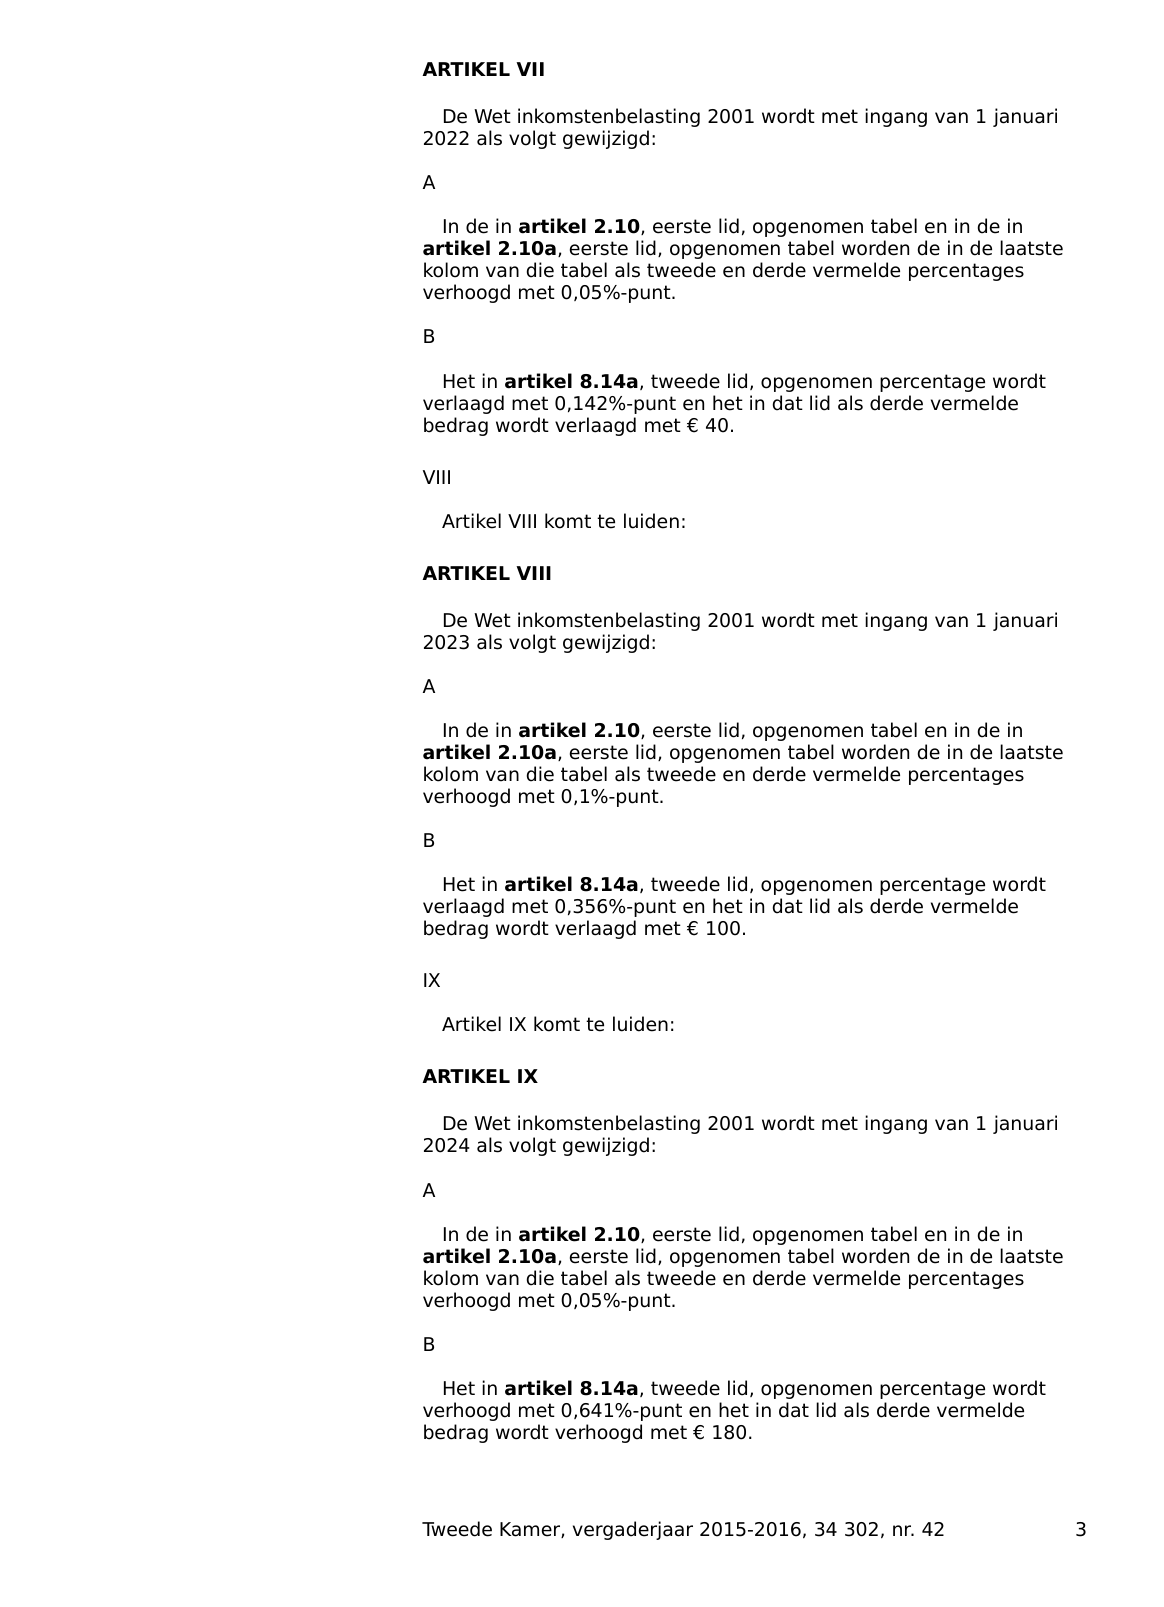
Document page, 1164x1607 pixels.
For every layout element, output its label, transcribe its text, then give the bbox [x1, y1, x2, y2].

text In de in artikel 2.10, eerste lid, opgenomen tabel en in de in artikel 2.10a, eerste lid, opgenomen tabel worden de in de laatste kolom van die tabel als tweede en derde vermelde percentages verhoogd met 0,1%-punt. [422, 720, 1087, 808]
subtitle ARTIKEL VII [422, 59, 1087, 81]
text Het in artikel 8.14a, tweede lid, opgenomen percentage wordt verlaagd met 0,356%-punt en het in dat lid als derde vermelde bedrag wordt verlaagd met € 100. [422, 874, 1087, 940]
subtitle ARTIKEL IX [422, 1066, 1087, 1088]
text De Wet inkomstenbelasting 2001 wordt met ingang van 1 januari 2022 als volgt gewijzigd: [422, 106, 1087, 150]
text Artikel IX komt te luiden: [422, 1014, 1087, 1036]
text B [422, 830, 1087, 852]
text De Wet inkomstenbelasting 2001 wordt met ingang van 1 januari 2023 als volgt gewijzigd: [422, 610, 1087, 654]
text A [422, 1179, 1087, 1201]
text B [422, 326, 1087, 348]
text Het in artikel 8.14a, tweede lid, opgenomen percentage wordt verhoogd met 0,641%-punt en het in dat lid als derde vermelde bedrag wordt verhoogd met € 180. [422, 1378, 1087, 1444]
text B [422, 1334, 1087, 1356]
text A [422, 172, 1087, 194]
subtitle VIII [422, 467, 1087, 488]
text In de in artikel 2.10, eerste lid, opgenomen tabel en in de in artikel 2.10a, eerste lid, opgenomen tabel worden de in de laatste kolom van die tabel als tweede en derde vermelde percentages verhoogd met 0,05%-punt. [422, 1224, 1087, 1312]
text Artikel VIII komt te luiden: [422, 511, 1087, 533]
subtitle ARTIKEL VIII [422, 563, 1087, 585]
text De Wet inkomstenbelasting 2001 wordt met ingang van 1 januari 2024 als volgt gewijzigd: [422, 1113, 1087, 1157]
text A [422, 676, 1087, 698]
text Het in artikel 8.14a, tweede lid, opgenomen percentage wordt verlaagd met 0,142%-punt en het in dat lid als derde vermelde bedrag wordt verlaagd met € 40. [422, 371, 1087, 437]
subtitle IX [422, 970, 1087, 992]
text In de in artikel 2.10, eerste lid, opgenomen tabel en in de in artikel 2.10a, eerste lid, opgenomen tabel worden de in de laatste kolom van die tabel als tweede en derde vermelde percentages verhoogd met 0,05%-punt. [422, 216, 1087, 304]
